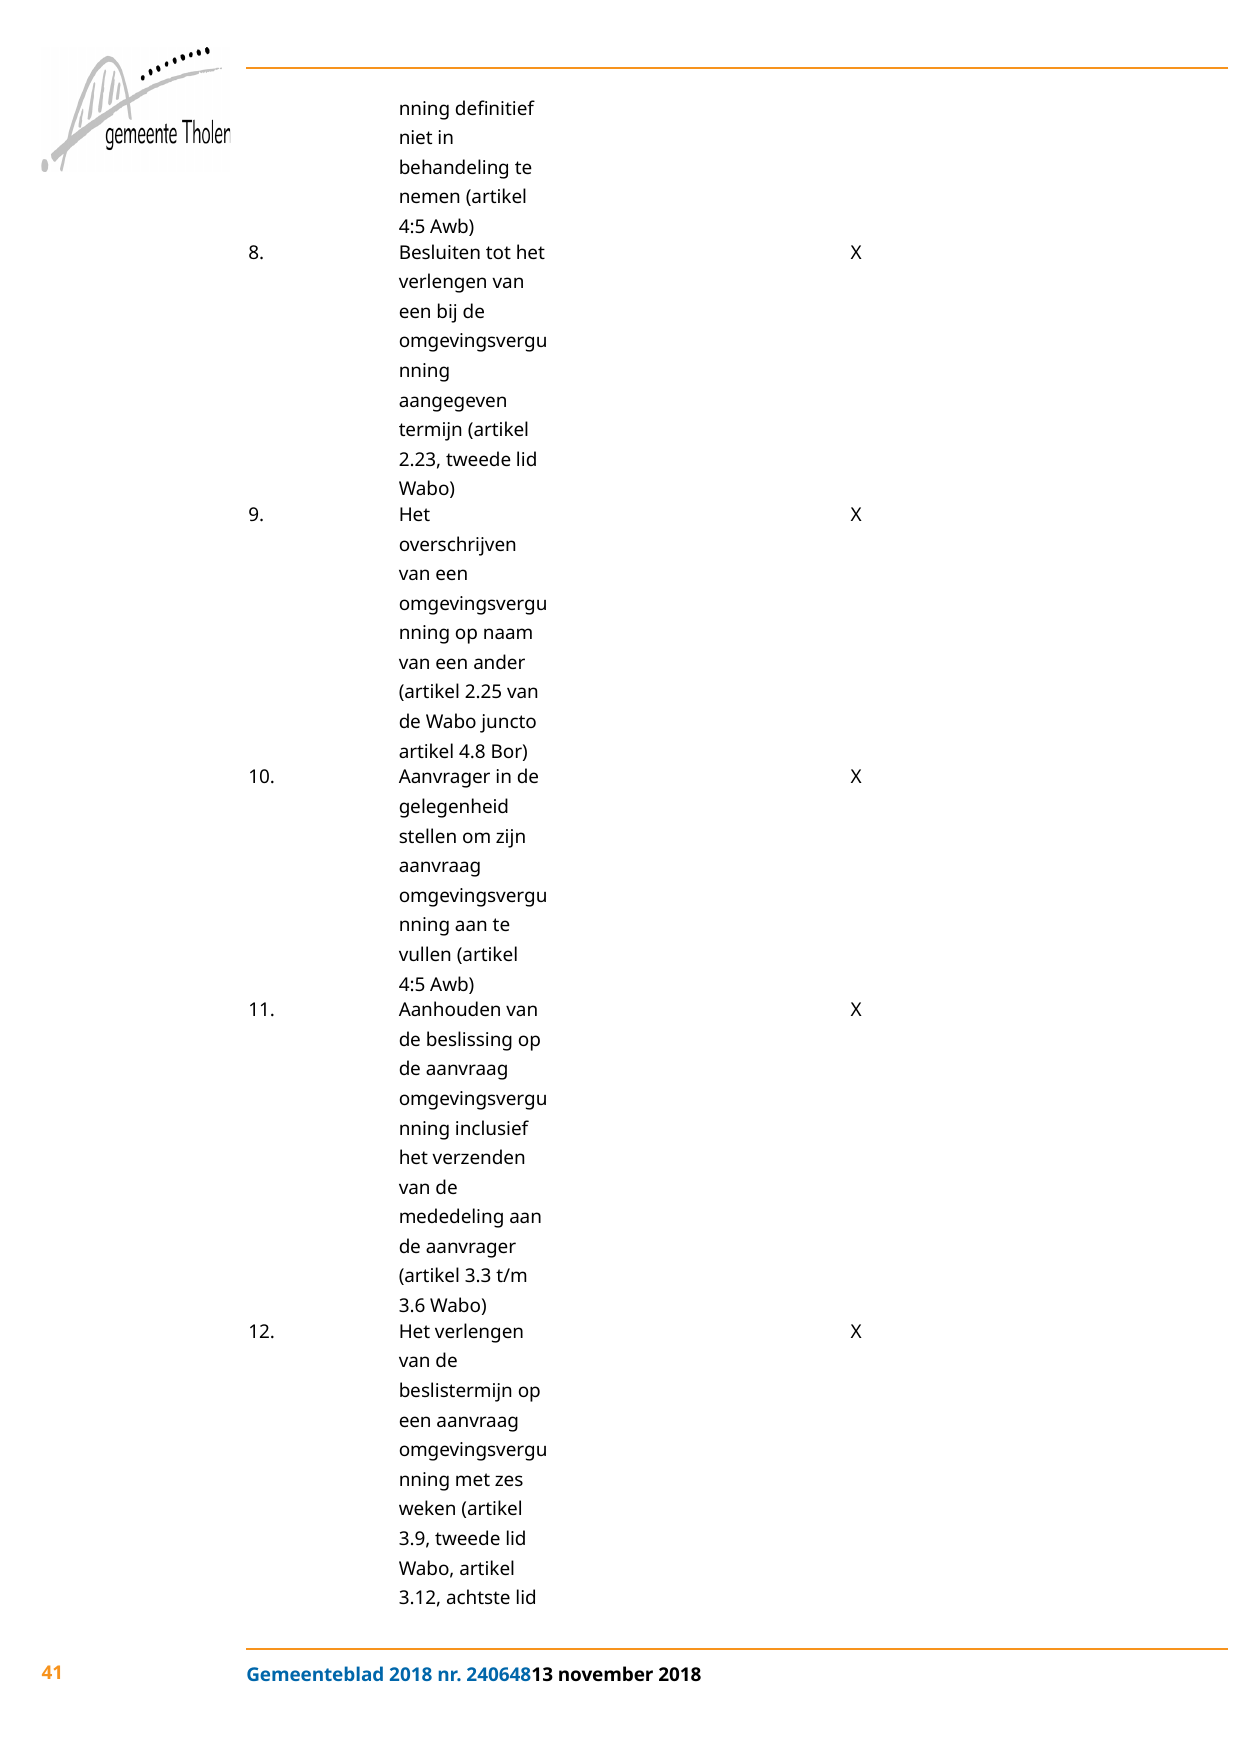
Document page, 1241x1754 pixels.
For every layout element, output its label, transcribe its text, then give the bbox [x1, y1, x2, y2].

table_cell X [850, 1318, 1001, 1610]
table_cell [700, 996, 850, 1318]
table_cell [248, 95, 398, 239]
table_cell [1001, 239, 1152, 501]
table_cell [248, 1318, 398, 1610]
table_cell [700, 764, 850, 996]
table_cell X [850, 501, 1001, 764]
table_cell [700, 1318, 850, 1610]
table_cell [248, 501, 398, 764]
table_cell Aanvrager in de gelegenheid stellen om zijn aanvraag omgevingsvergunning aan te vullen (artikel 4:5 Awb) [399, 764, 549, 996]
table_cell [549, 764, 700, 996]
table_cell [248, 996, 398, 1318]
table_cell X [850, 764, 1001, 996]
table_cell Het verlengen van de beslistermijn op een aanvraag omgevingsvergunning met zes weken (artikel 3.9, tweede lid Wabo, artikel 3.12, achtste lid [399, 1318, 549, 1610]
table_cell [700, 95, 850, 239]
table_cell nning definitief niet in behandeling te nemen (artikel 4:5 Awb) [399, 95, 549, 239]
table_cell [1001, 501, 1152, 764]
table_cell [1001, 996, 1152, 1318]
table_cell Aanhouden van de beslissing op de aanvraag omgevingsvergunning inclusief het verzenden van de mededeling aan de aanvrager (artikel 3.3 t/m 3.6 Wabo) [399, 996, 549, 1318]
table_cell [549, 95, 700, 239]
table_cell [549, 1318, 700, 1610]
table_cell Het overschrijven van een omgevingsvergunning op naam van een ander (artikel 2.25 van de Wabo juncto artikel 4.8 Bor) [399, 501, 549, 764]
table_cell [549, 239, 700, 501]
table_cell X [850, 996, 1001, 1318]
table_cell X [850, 239, 1001, 501]
table_cell [700, 239, 850, 501]
table_cell [1001, 1318, 1152, 1610]
table_cell [248, 764, 398, 996]
table_cell [700, 501, 850, 764]
table_cell [549, 501, 700, 764]
table_cell [1001, 764, 1152, 996]
table_cell [248, 239, 398, 501]
picture [41, 47, 231, 172]
table_cell [1001, 95, 1152, 239]
table_cell [850, 95, 1001, 239]
table_cell [549, 996, 700, 1318]
table_cell Besluiten tot het verlengen van een bij de omgevingsvergunning aangegeven termijn (artikel 2.23, tweede lid Wabo) [399, 239, 549, 501]
